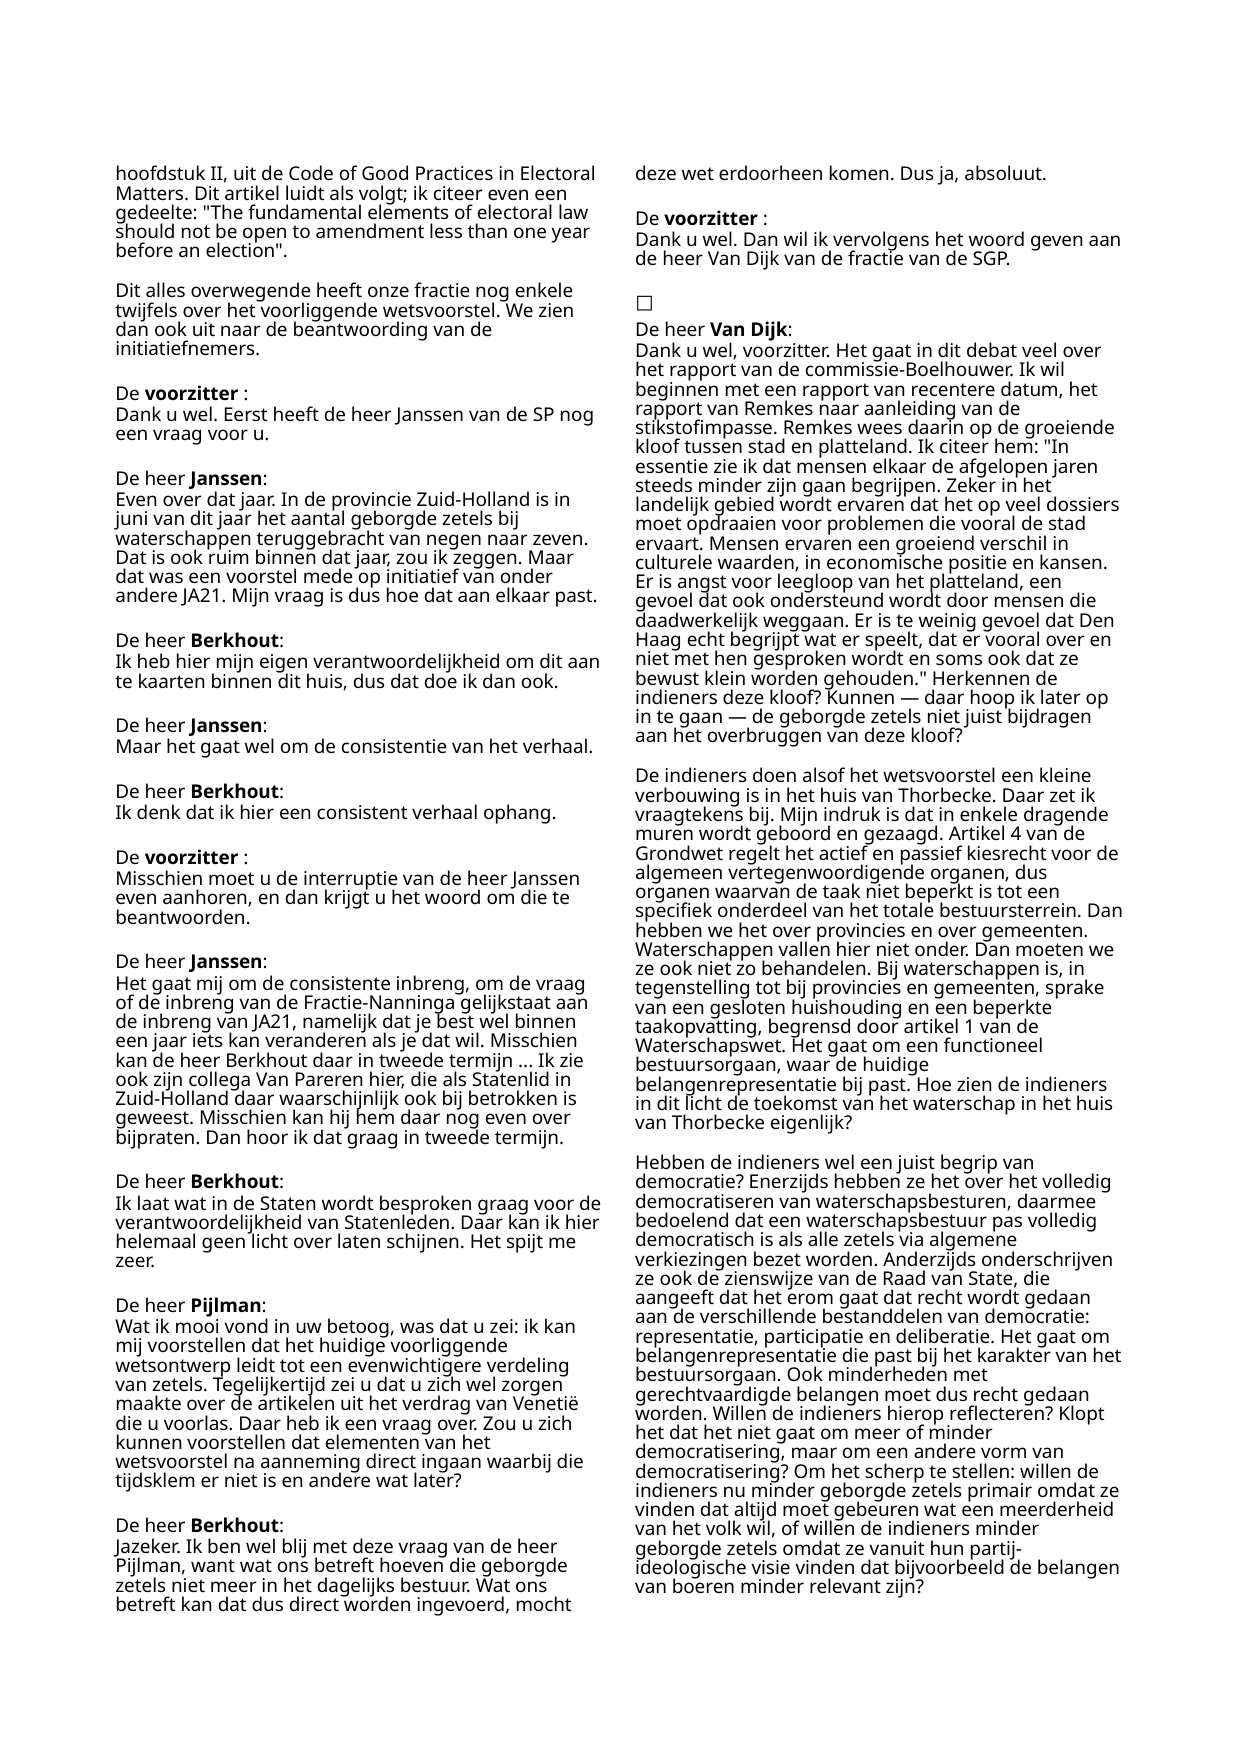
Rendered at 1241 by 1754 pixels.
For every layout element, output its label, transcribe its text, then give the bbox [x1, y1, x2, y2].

text Ik heb hier mijn eigen verantwoordelijkheid om dit aan te kaarten binnen dit huis, dus dat doe ik dan ook. [115, 653, 605, 692]
text De voorzitter : [115, 844, 605, 870]
text Dank u wel. Eerst heeft de heer Janssen van de SP nog een vraag voor u. [115, 406, 605, 444]
text ⬜ [635, 291, 1125, 316]
text De heer Berkhout: [115, 628, 605, 653]
text deze wet erdoorheen komen. Dus ja, absoluut. [635, 165, 1125, 184]
text Ik laat wat in de Staten wordt besproken graag voor de verantwoordelijkheid van Statenleden. Daar kan ik hier helemaal geen licht over laten schijnen. Het spijt me zeer. [115, 1194, 605, 1272]
text Misschien moet u de interruptie van de heer Janssen even aanhoren, en dan krijgt u het woord om die te beantwoorden. [115, 870, 605, 928]
text Het gaat mij om de consistente inbreng, om de vraag of de inbreng van de Fractie-Nanninga gelijkstaat aan de inbreng van JA21, namelijk dat je best wel binnen een jaar iets kan veranderen als je dat wil. Misschien kan de heer Berkhout daar in tweede termijn ... Ik zie ook zijn collega Van Pareren hier, die als Statenlid in Zuid-Holland daar waarschijnlijk ook bij betrokken is geweest. Misschien kan hij hem daar nog even over bijpraten. Dan hoor ik dat graag in tweede termijn. [115, 974, 605, 1148]
text Jazeker. Ik ben wel blij met deze vraag van de heer Pijlman, want wat ons betreft hoeven die geborgde zetels niet meer in het dagelijks bestuur. Wat ons betreft kan dat dus direct worden ingevoerd, mocht [115, 1538, 605, 1615]
text De heer Janssen: [115, 713, 605, 738]
text Dank u wel. Dan wil ik vervolgens het woord geven aan de heer Van Dijk van de fractie van de SGP. [635, 231, 1125, 270]
text Wat ik mooi vond in uw betoog, was dat u zei: ik kan mij voorstellen dat het huidige voorliggende wetsontwerp leidt tot een evenwichtigere verdeling van zetels. Tegelijkertijd zei u dat u zich wel zorgen maakte over de artikelen uit het verdrag van Venetië die u voorlas. Daar heb ik een vraag over. Zou u zich kunnen voorstellen dat elementen van het wetsvoorstel na aanneming direct ingaan waarbij die tijdsklem er niet is en andere wat later? [115, 1318, 605, 1492]
text De heer Janssen: [115, 949, 605, 974]
text hoofdstuk II, uit de Code of Good Practices in Electoral Matters. Dit artikel luidt als volgt; ik citeer even een gedeelte: "The fundamental elements of electoral law should not be open to amendment less than one year before an election". [115, 165, 605, 262]
text Maar het gaat wel om de consistentie van het verhaal. [115, 738, 605, 758]
text De indieners doen alsof het wetsvoorstel een kleine verbouwing is in het huis van Thorbecke. Daar zet ik vraagtekens bij. Mijn indruk is dat in enkele dragende muren wordt geboord en gezaagd. Artikel 4 van de Grondwet regelt het actief en passief kiesrecht voor de algemeen vertegenwoordigende organen, dus organen waarvan de taak niet beperkt is tot een specifiek onderdeel van het totale bestuursterrein. Dan hebben we het over provincies en over gemeenten. Waterschappen vallen hier niet onder. Dan moeten we ze ook niet zo behandelen. Bij waterschappen is, in tegenstelling tot bij provincies en gemeenten, sprake van een gesloten huishouding en een beperkte taakopvatting, begrensd door artikel 1 van de Waterschapswet. Het gaat om een functioneel bestuursorgaan, waar de huidige belangenrepresentatie bij past. Hoe zien de indieners in dit licht de toekomst van het waterschap in het huis van Thorbecke eigenlijk? [635, 767, 1125, 1133]
text De heer Van Dijk: [635, 316, 1125, 342]
text De voorzitter : [635, 205, 1125, 231]
text De voorzitter : [115, 380, 605, 406]
text Hebben de indieners wel een juist begrip van democratie? Enerzijds hebben ze het over het volledig democratiseren van waterschapsbesturen, daarmee bedoelend dat een waterschapsbestuur pas volledig democratisch is als alle zetels via algemene verkiezingen bezet worden. Anderzijds onderschrijven ze ook de zienswijze van de Raad van State, die aangeeft dat het erom gaat dat recht wordt gedaan aan de verschillende bestanddelen van democratie: representatie, participatie en deliberatie. Het gaat om belangenrepresentatie die past bij het karakter van het bestuursorgaan. Ook minderheden met gerechtvaardigde belangen moet dus recht gedaan worden. Willen de indieners hierop reflecteren? Klopt het dat het niet gaat om meer of minder democratisering, maar om een andere vorm van democratisering? Om het scherp te stellen: willen de indieners nu minder geborgde zetels primair omdat ze vinden dat altijd moet gebeuren wat een meerderheid van het volk wil, of willen de indieners minder geborgde zetels omdat ze vanuit hun partij-ideologische visie vinden dat bijvoorbeeld de belangen van boeren minder relevant zijn? [635, 1154, 1125, 1597]
text De heer Berkhout: [115, 1169, 605, 1194]
text De heer Berkhout: [115, 778, 605, 804]
text De heer Berkhout: [115, 1512, 605, 1538]
text De heer Pijlman: [115, 1292, 605, 1318]
text Dank u wel, voorzitter. Het gaat in dit debat veel over het rapport van de commissie-Boelhouwer. Ik wil beginnen met een rapport van recentere datum, het rapport van Remkes naar aanleiding van de stikstofimpasse. Remkes wees daarin op de groeiende kloof tussen stad en platteland. Ik citeer hem: "In essentie zie ik dat mensen elkaar de afgelopen jaren steeds minder zijn gaan begrijpen. Zeker in het landelijk gebied wordt ervaren dat het op veel dossiers moet opdraaien voor problemen die vooral de stad ervaart. Mensen ervaren een groeiend verschil in culturele waarden, in economische positie en kansen. Er is angst voor leegloop van het platteland, een gevoel dat ook ondersteund wordt door mensen die daadwerkelijk weggaan. Er is te weinig gevoel dat Den Haag echt begrijpt wat er speelt, dat er vooral over en niet met hen gesproken wordt en soms ook dat ze bewust klein worden gehouden." Herkennen de indieners deze kloof? Kunnen — daar hoop ik later op in te gaan — de geborgde zetels niet juist bijdragen aan het overbruggen van deze kloof? [635, 342, 1125, 747]
text Dit alles overwegende heeft onze fractie nog enkele twijfels over het voorliggende wetsvoorstel. We zien dan ook uit naar de beantwoording van de initiatiefnemers. [115, 282, 605, 359]
text De heer Janssen: [115, 465, 605, 491]
text Ik denk dat ik hier een consistent verhaal ophang. [115, 804, 605, 823]
text Even over dat jaar. In de provincie Zuid-Holland is in juni van dit jaar het aantal geborgde zetels bij waterschappen teruggebracht van negen naar zeven. Dat is ook ruim binnen dat jaar, zou ik zeggen. Maar dat was een voorstel mede op initiatief van onder andere JA21. Mijn vraag is dus hoe dat aan elkaar past. [115, 491, 605, 607]
